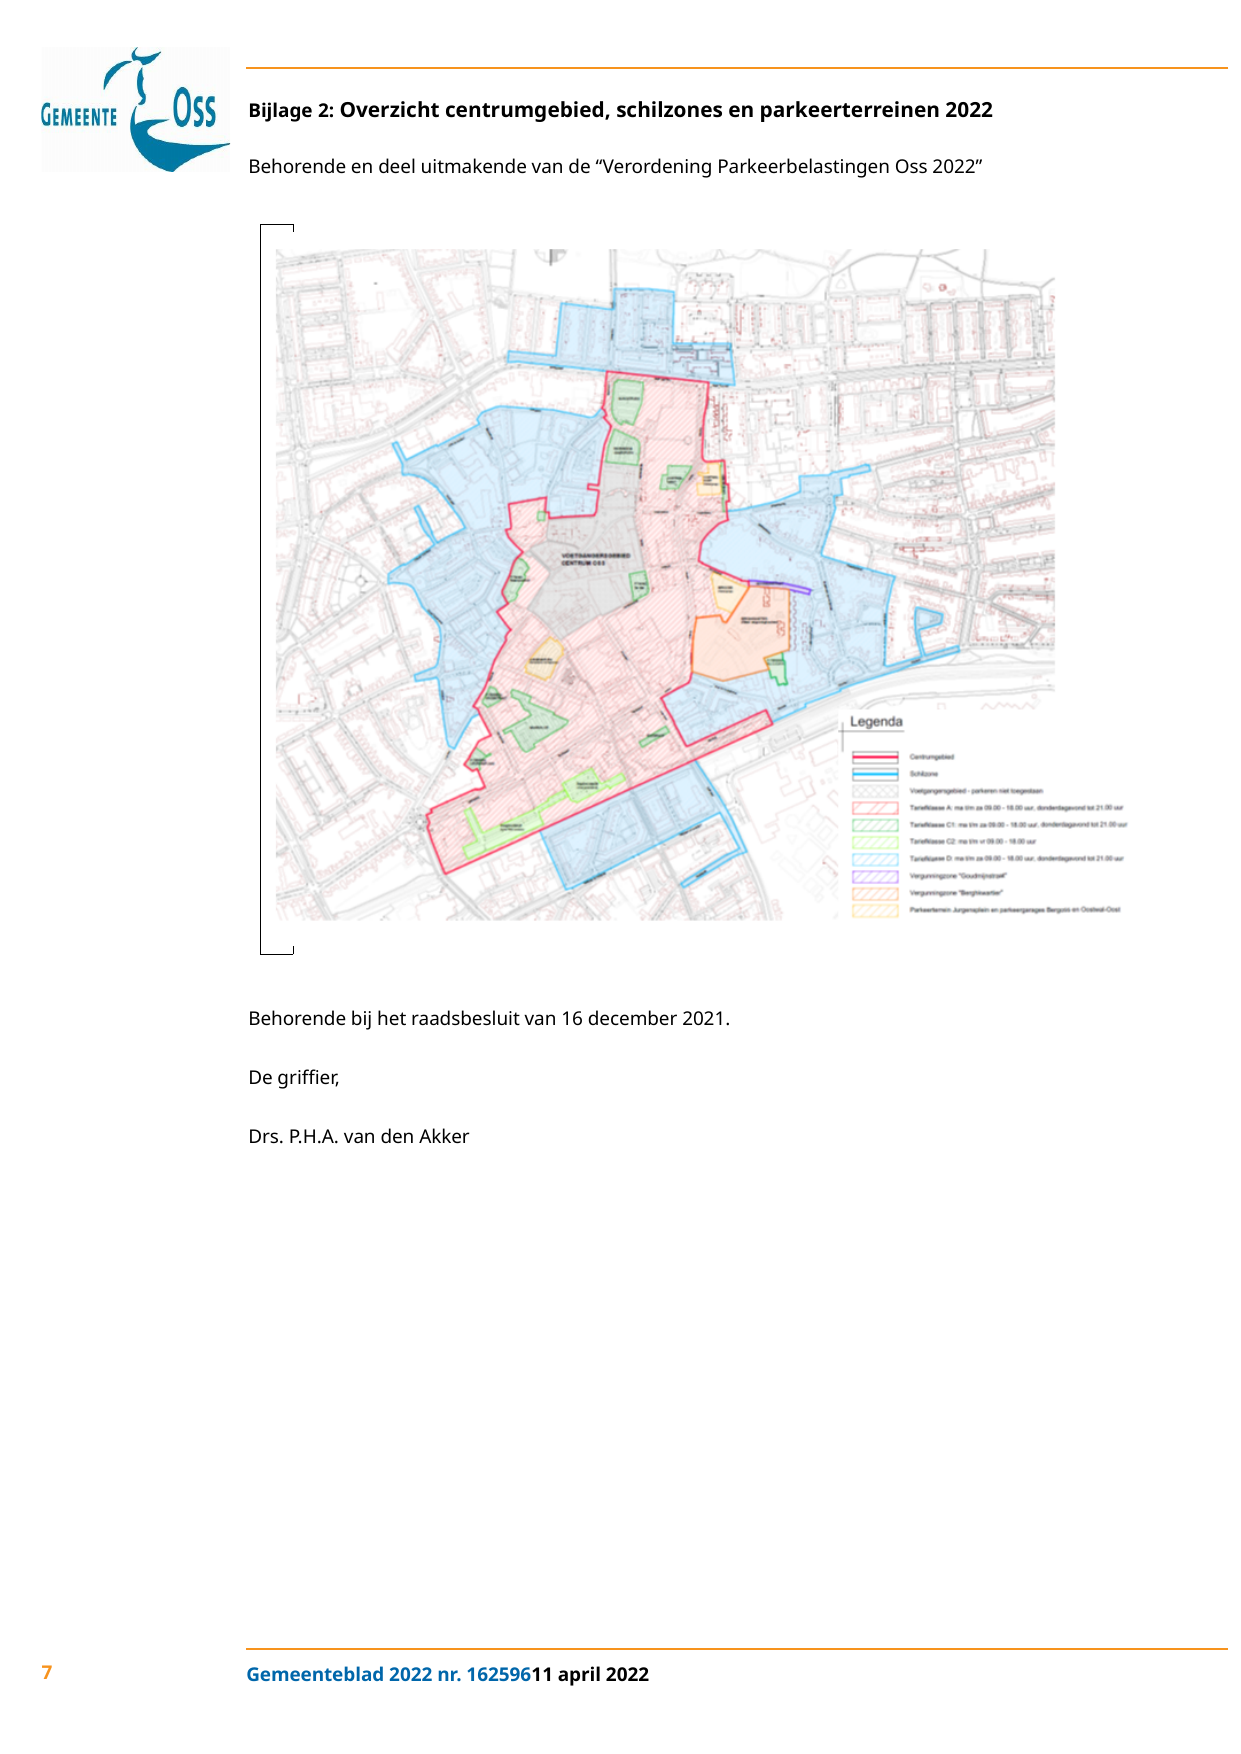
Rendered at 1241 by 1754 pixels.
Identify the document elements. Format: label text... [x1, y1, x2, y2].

text Drs. P.H.A. van den Akker [248, 1123, 1152, 1149]
text Bijlage 2: Overzicht centrumgebied, schilzones en parkeerterreinen 2022 [248, 95, 1152, 123]
picture [268, 232, 1154, 946]
text De griffier, [248, 1064, 1152, 1090]
text Behorende en deel uitmakende van de “Verordening Parkeerbelastingen Oss 2022” [248, 153, 1152, 179]
picture [41, 47, 231, 172]
text Behorende bij het raadsbesluit van 16 december 2021. [248, 1005, 1152, 1031]
